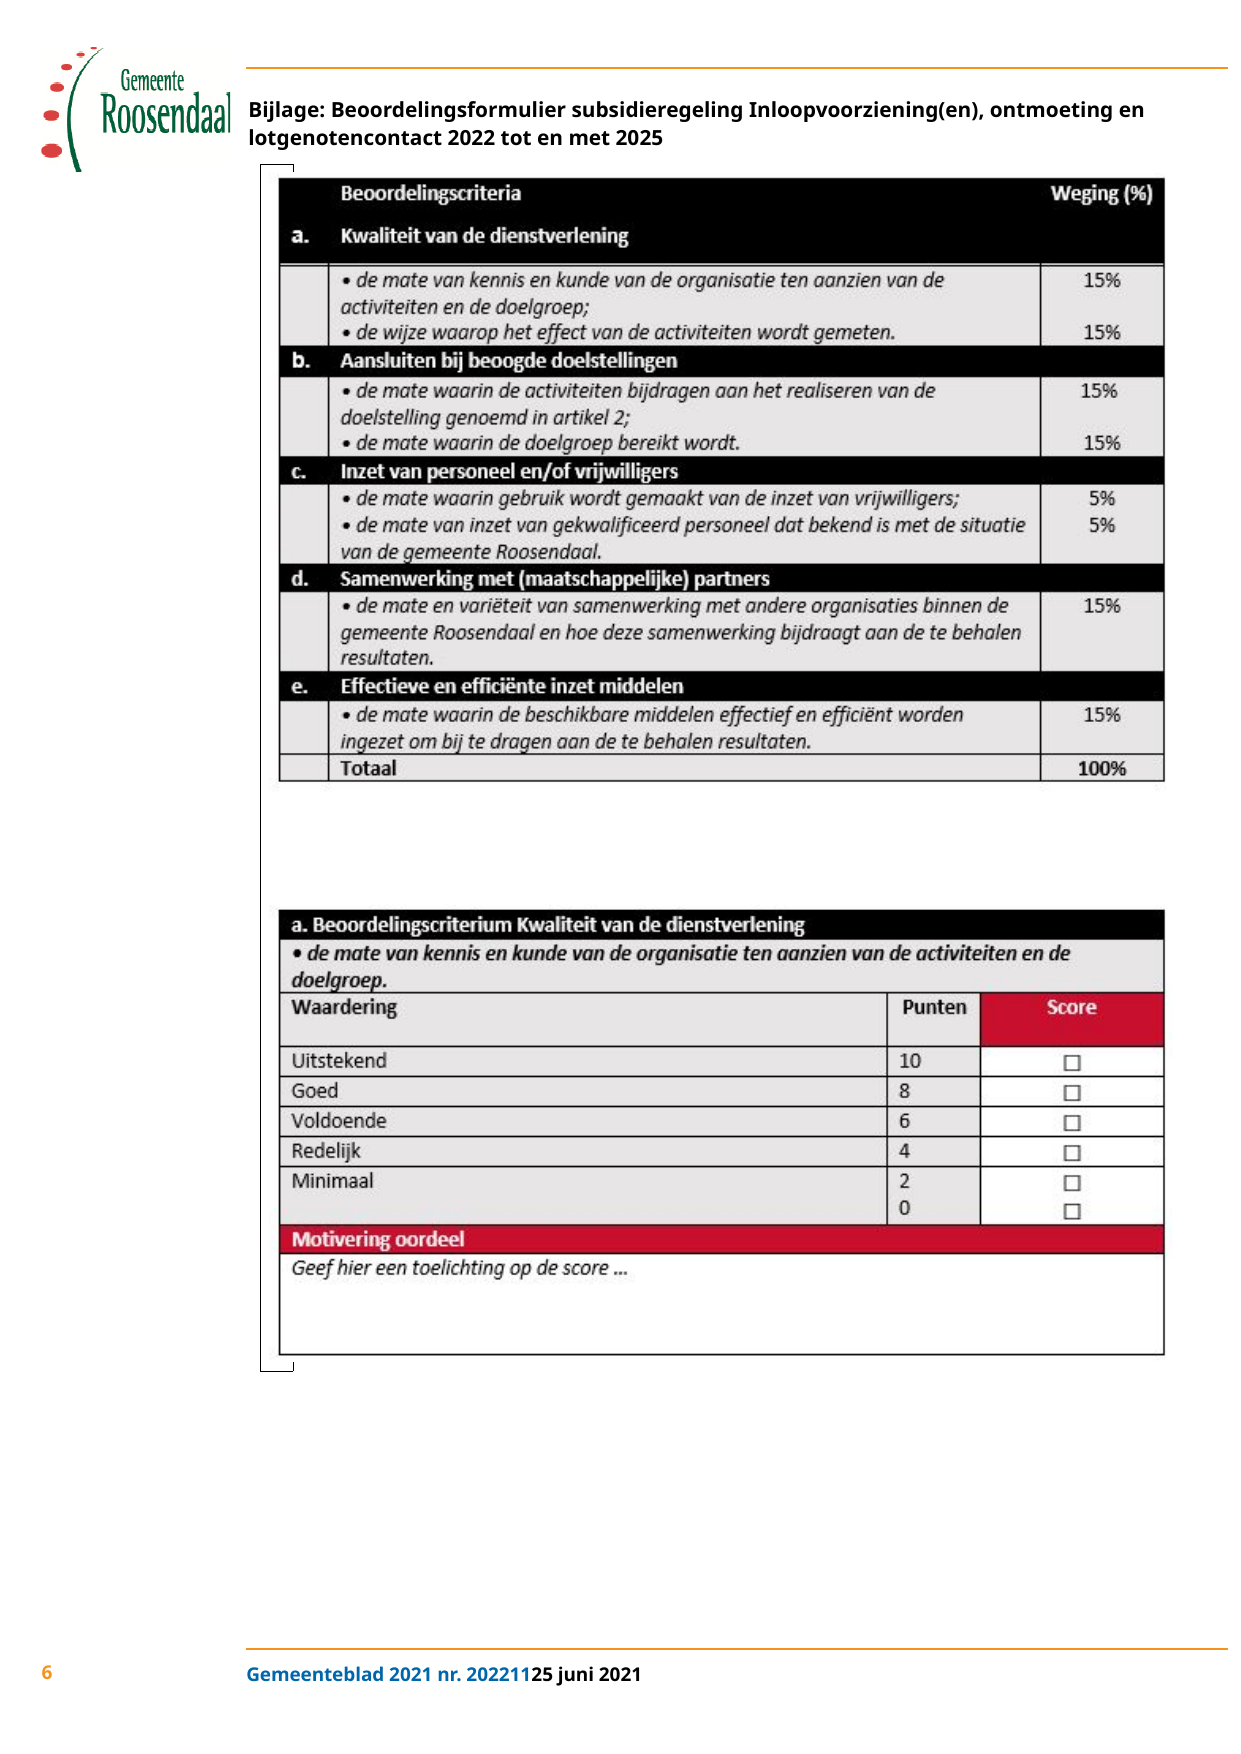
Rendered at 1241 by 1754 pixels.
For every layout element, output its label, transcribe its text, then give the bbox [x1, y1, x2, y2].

picture [268, 172, 1173, 1362]
text Bijlage: Beoordelingsformulier subsidieregeling Inloopvoorziening(en), ontmoeting en lotgenotencontact 2022 tot en met 2025 [248, 95, 1152, 152]
picture [41, 47, 231, 172]
